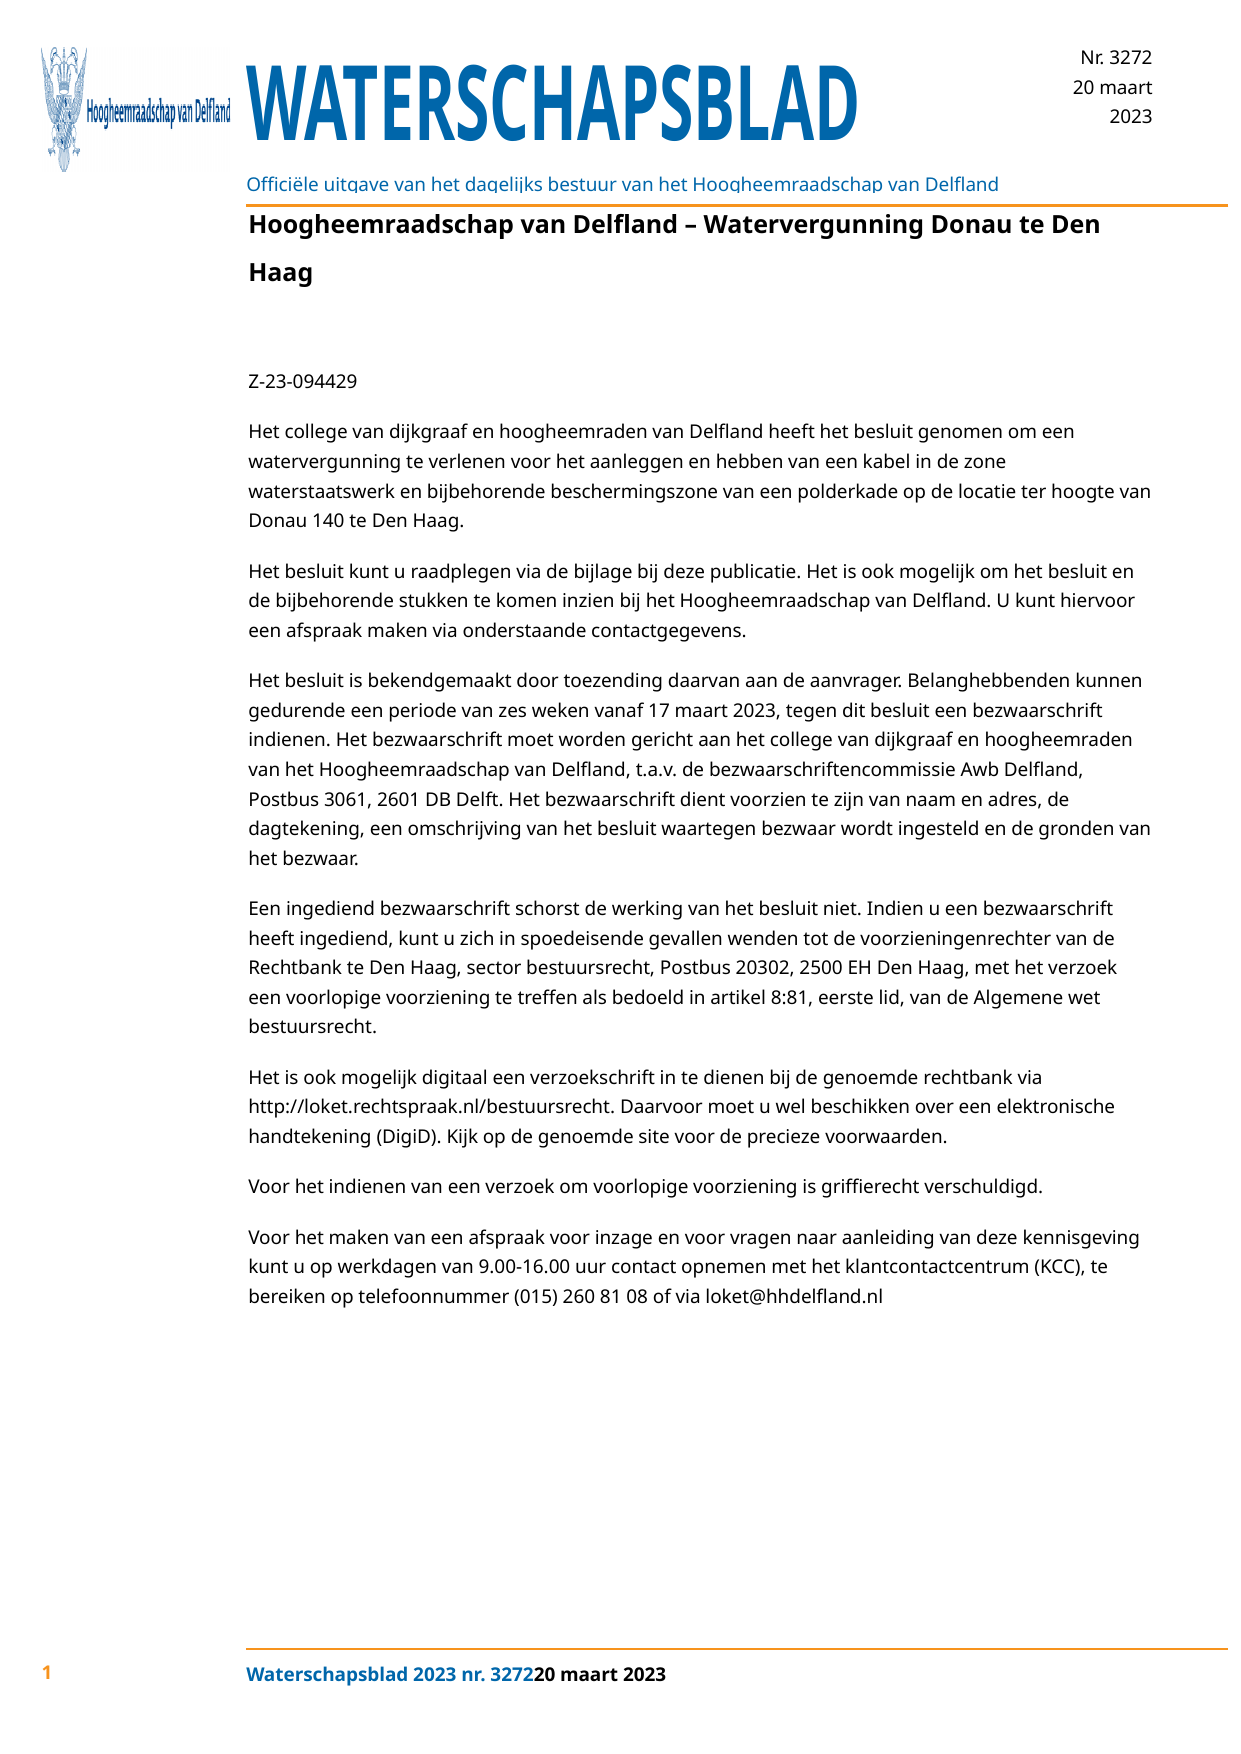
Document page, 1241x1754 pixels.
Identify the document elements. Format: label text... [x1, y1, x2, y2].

picture [41, 47, 231, 172]
text Een ingediend bezwaarschrift schorst de werking van het besluit niet. Indien u een bezwaarschrift heeft ingediend, kunt u zich in spoedeisende gevallen wenden tot de voorzieningenrechter van de Rechtbank te Den Haag, sector bestuursrecht, Postbus 20302, 2500 EH Den Haag, met het verzoek een voorlopige voorziening te treffen als bedoeld in artikel 8:81, eerste lid, van de Algemene wet bestuursrecht. [248, 895, 1152, 1039]
text Het college van dijkgraaf en hoogheemraden van Delfland heeft het besluit genomen om een watervergunning te verlenen voor het aanleggen en hebben van een kabel in de zone waterstaatswerk en bijbehorende beschermingszone van een polderkade op de locatie ter hoogte van Donau 140 te Den Haag. [248, 419, 1152, 533]
text Het besluit is bekendgemaakt door toezending daarvan aan de aanvrager. Belanghebbenden kunnen gedurende een periode van zes weken vanaf 17 maart 2023, tegen dit besluit een bezwaarschrift indienen. Het bezwaarschrift moet worden gericht aan het college van dijkgraaf en hoogheemraden van het Hoogheemraadschap van Delfland, t.a.v. de bezwaarschriftencommissie Awb Delfland, Postbus 3061, 2601 DB Delft. Het bezwaarschrift dient voorzien te zijn van naam en adres, de dagtekening, een omschrijving van het besluit waartegen bezwaar wordt ingesteld en de gronden van het bezwaar. [248, 667, 1152, 871]
text Voor het indienen van een verzoek om voorlopige voorziening is griffierecht verschuldigd. [248, 1174, 1152, 1199]
text Het is ook mogelijk digitaal een verzoekschrift in te dienen bij de genoemde rechtbank via http://loket.rechtspraak.nl/bestuursrecht. Daarvoor moet u wel beschikken over een elektronische handtekening (DigiD). Kijk op de genoemde site voor de precieze voorwaarden. [248, 1064, 1152, 1149]
text Hoogheemraadschap van Delfland – Watervergunning Donau te Den Haag [248, 207, 1152, 288]
text Het besluit kunt u raadplegen via de bijlage bij deze publicatie. Het is ook mogelijk om het besluit en de bijbehorende stukken te komen inzien bij het Hoogheemraadschap van Delfland. U kunt hiervoor een afspraak maken via onderstaande contactgegevens. [248, 558, 1152, 643]
text Voor het maken van een afspraak voor inzage en voor vragen naar aanleiding van deze kennisgeving kunt u op werkdagen van 9.00-16.00 uur contact opnemen met het klantcontactcentrum (KCC), te bereiken op telefoonnummer (015) 260 81 08 of via loket@hhdelfland.nl [248, 1224, 1152, 1309]
text Z-23-094429 [248, 368, 1152, 394]
